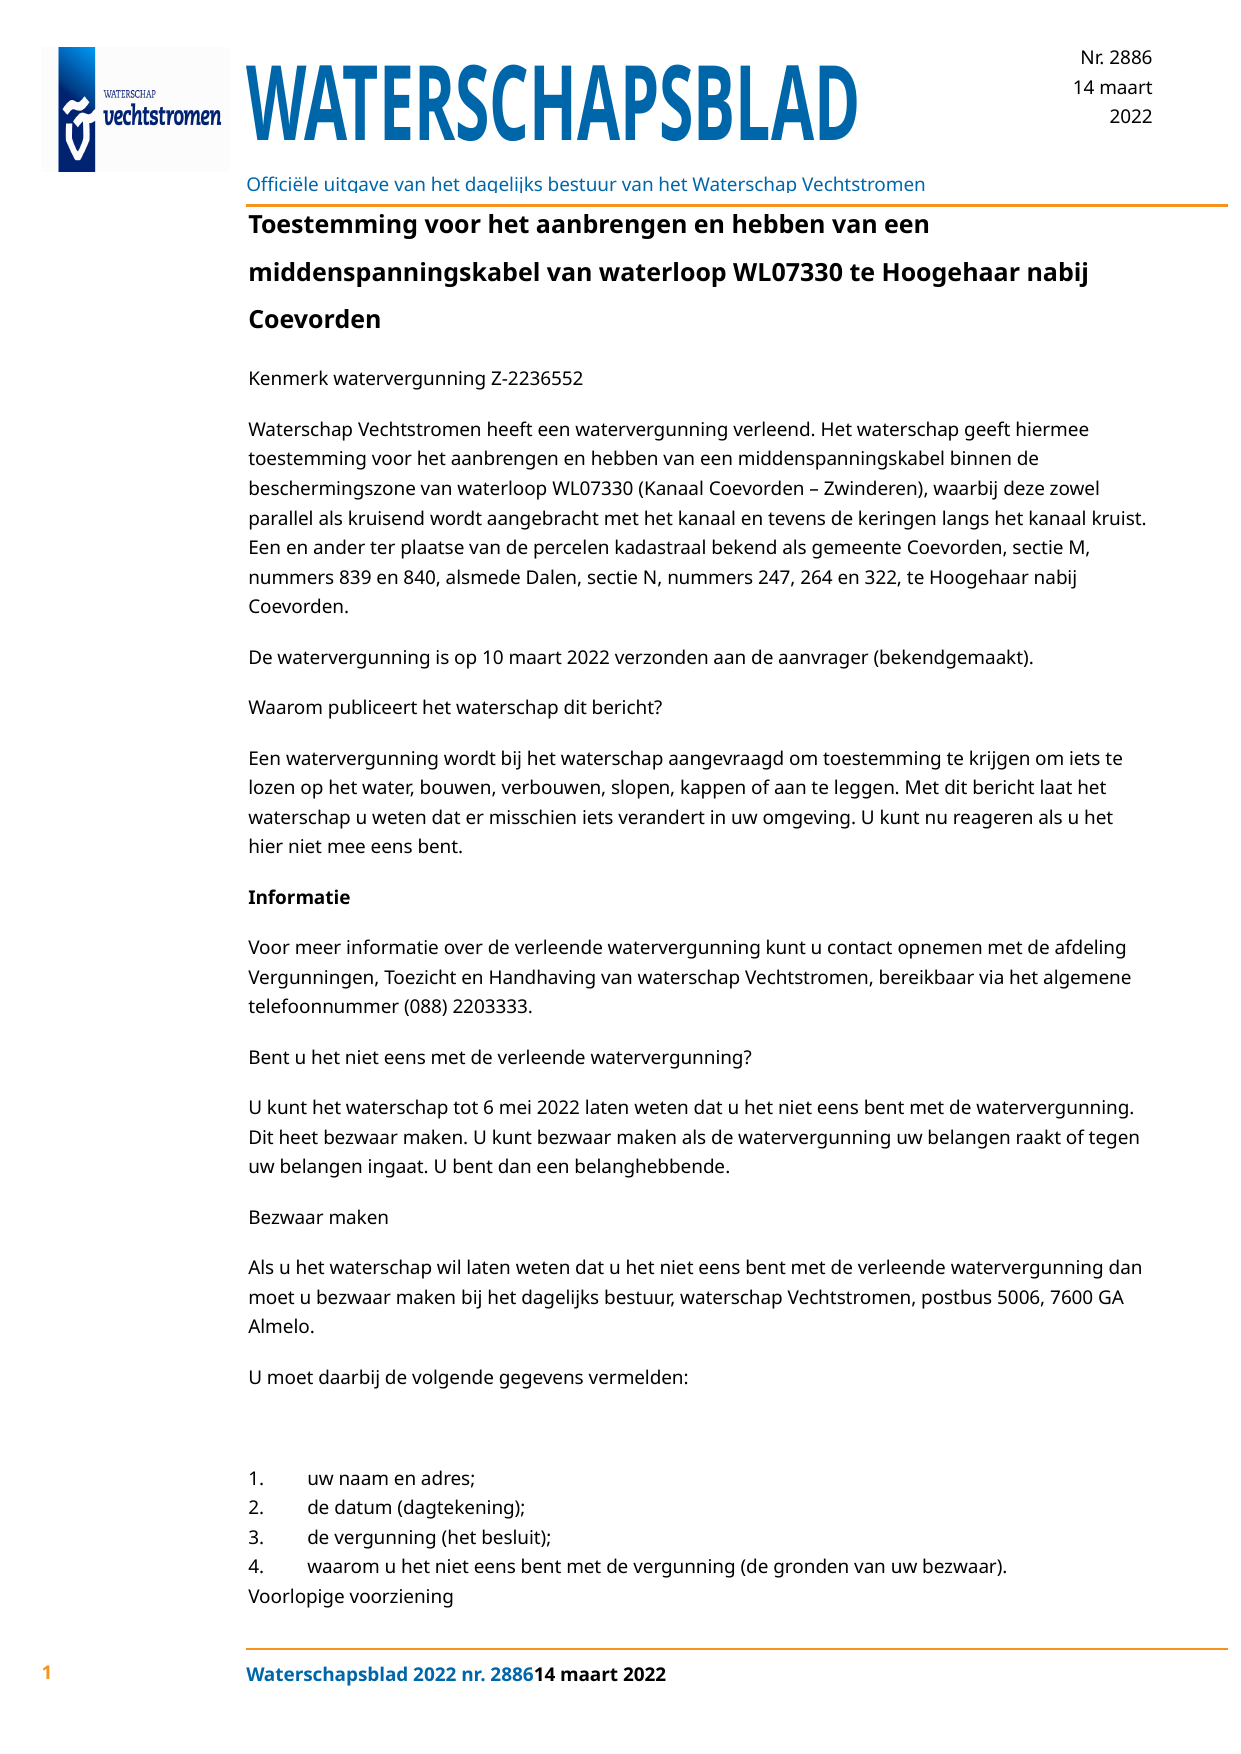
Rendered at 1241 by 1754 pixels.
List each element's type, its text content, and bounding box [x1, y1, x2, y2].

list uw naam en adres; [248, 1465, 1152, 1490]
list waarom u het niet eens bent met de vergunning (de gronden van uw bezwaar). [248, 1553, 1152, 1579]
text Toestemming voor het aanbrengen en hebben van een middenspanningskabel van waterloop WL07330 te Hoogehaar nabij Coevorden [248, 207, 1152, 336]
text U moet daarbij de volgende gegevens vermelden: [248, 1364, 1152, 1389]
list de datum (dagtekening); [248, 1494, 1152, 1520]
picture [41, 47, 231, 172]
text Als u het waterschap wil laten weten dat u het niet eens bent met de verleende watervergunning dan moet u bezwaar maken bij het dagelijks bestuur, waterschap Vechtstromen, postbus 5006, 7600 GA Almelo. [248, 1254, 1152, 1339]
text U kunt het waterschap tot 6 mei 2022 laten weten dat u het niet eens bent met de watervergunning. Dit heet bezwaar maken. U kunt bezwaar maken als de watervergunning uw belangen raakt of tegen uw belangen ingaat. U bent dan een belanghebbende. [248, 1094, 1152, 1179]
text Kenmerk watervergunning Z-2236552 [248, 366, 1152, 391]
text Waterschap Vechtstromen heeft een watervergunning verleend. Het waterschap geeft hiermee toestemming voor het aanbrengen en hebben van een middenspanningskabel binnen de beschermingszone van waterloop WL07330 (Kanaal Coevorden – Zwinderen), waarbij deze zowel parallel als kruisend wordt aangebracht met het kanaal en tevens de keringen langs het kanaal kruist. Een en ander ter plaatse van de percelen kadastraal bekend als gemeente Coevorden, sectie M, nummers 839 en 840, alsmede Dalen, sectie N, nummers 247, 264 en 322, te Hoogehaar nabij Coevorden. [248, 416, 1152, 619]
text De watervergunning is op 10 maart 2022 verzonden aan de aanvrager (bekendgemaakt). [248, 644, 1152, 669]
text Voorlopige voorziening [248, 1583, 1152, 1609]
text Waarom publiceert het waterschap dit bericht? [248, 694, 1152, 720]
text Bezwaar maken [248, 1204, 1152, 1229]
text Bent u het niet eens met de verleende watervergunning? [248, 1044, 1152, 1069]
text Een watervergunning wordt bij het waterschap aangevraagd om toestemming te krijgen om iets te lozen op het water, bouwen, verbouwen, slopen, kappen of aan te leggen. Met dit bericht laat het waterschap u weten dat er misschien iets verandert in uw omgeving. U kunt nu reageren als u het hier niet mee eens bent. [248, 745, 1152, 859]
text Voor meer informatie over de verleende watervergunning kunt u contact opnemen met de afdeling Vergunningen, Toezicht en Handhaving van waterschap Vechtstromen, bereikbaar via het algemene telefoonnummer (088) 2203333. [248, 934, 1152, 1019]
list de vergunning (het besluit); [248, 1524, 1152, 1549]
text Informatie [248, 884, 1152, 909]
